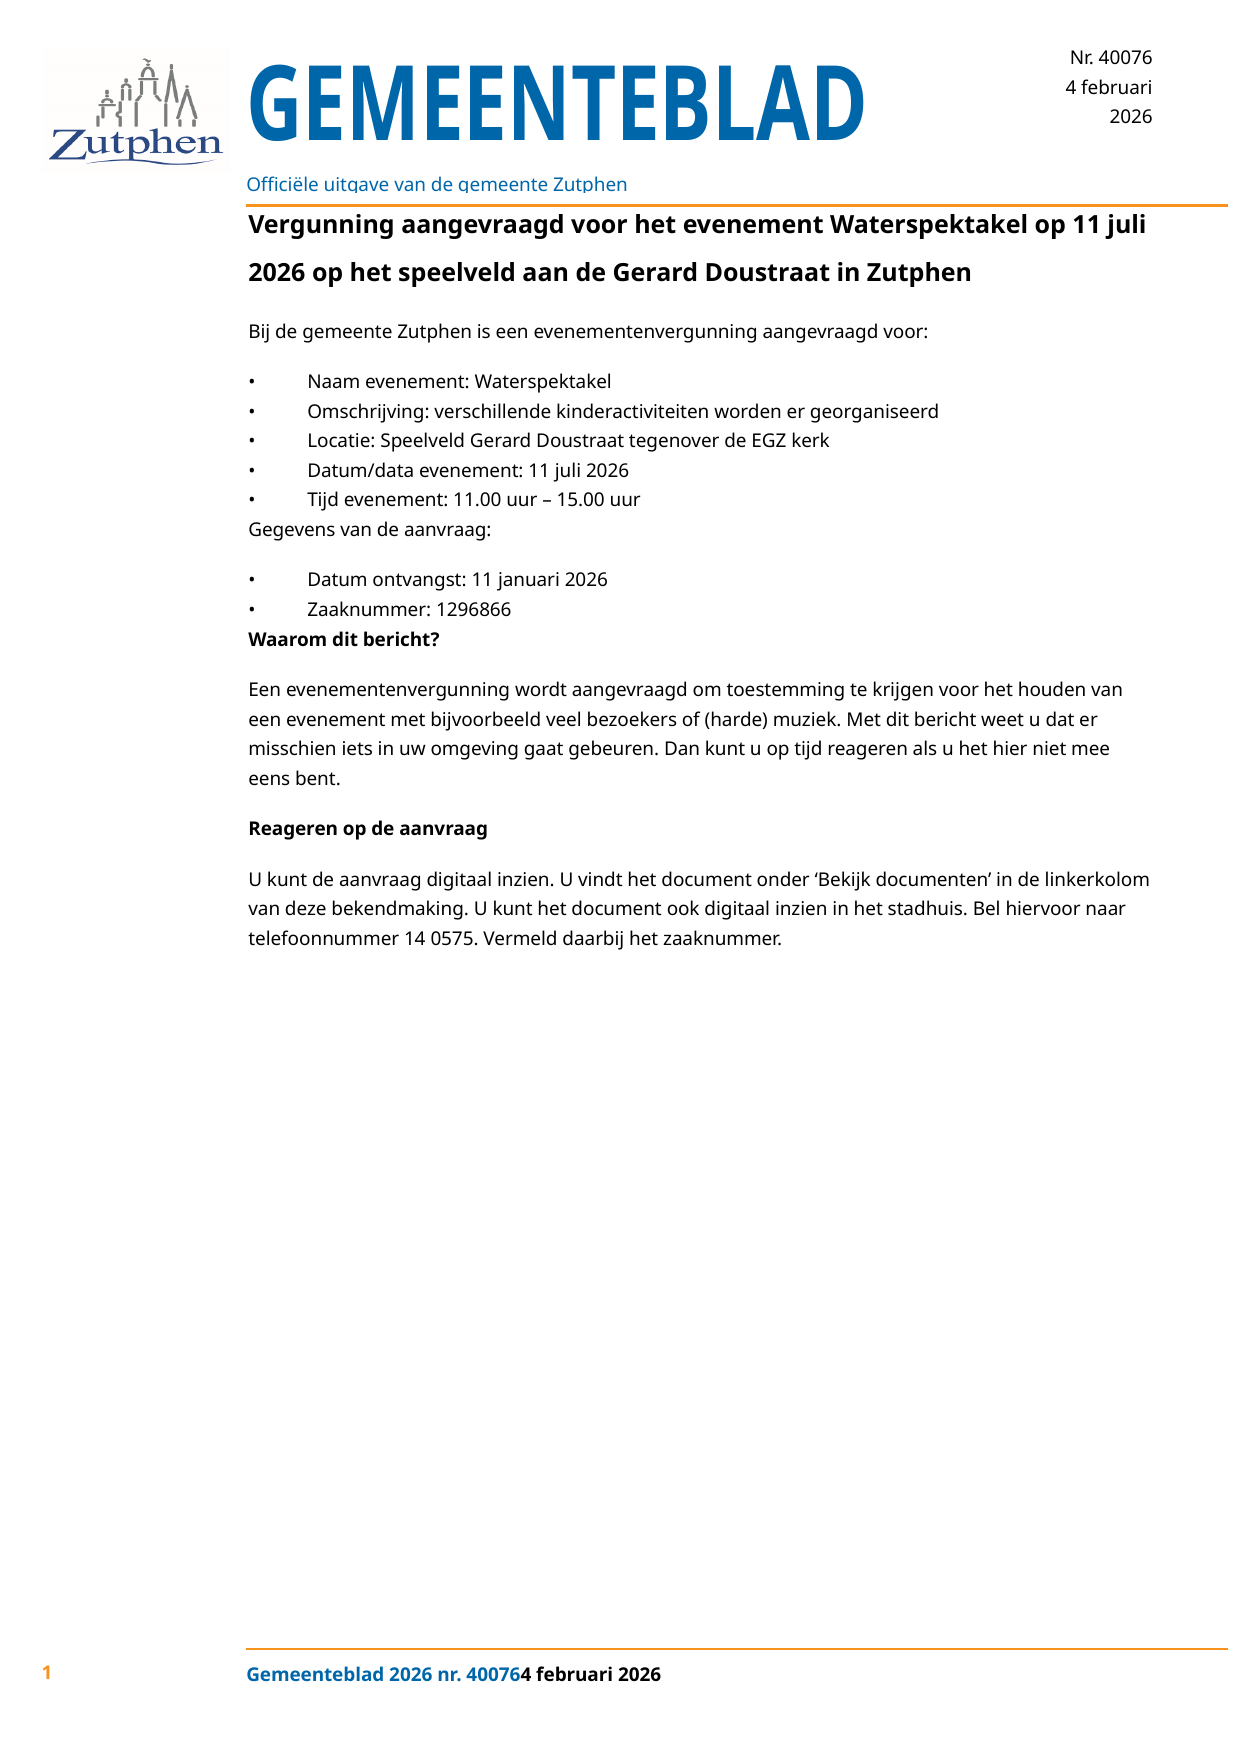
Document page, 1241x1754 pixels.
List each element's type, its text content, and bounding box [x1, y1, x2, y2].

list Datum ontvangst: 11 januari 2026 [248, 567, 1152, 592]
list Tijd evenement: 11.00 uur – 15.00 uur [248, 487, 1152, 512]
picture [41, 47, 231, 172]
text Vergunning aangevraagd voor het evenement Waterspektakel op 11 juli 2026 op het speelveld aan de Gerard Doustraat in Zutphen [248, 207, 1152, 288]
list Zaaknummer: 1296866 [248, 596, 1152, 622]
text Bij de gemeente Zutphen is een evenementenvergunning aangevraagd voor: [248, 318, 1152, 344]
text Waarom dit bericht? [248, 626, 1152, 652]
text Reageren op de aanvraag [248, 815, 1152, 841]
list Datum/data evenement: 11 juli 2026 [248, 457, 1152, 483]
text U kunt de aanvraag digitaal inzien. U vindt het document onder ‘Bekijk documenten’ in de linkerkolom van deze bekendmaking. U kunt het document ook digitaal inzien in het stadhuis. Bel hiervoor naar telefoonnummer 14 0575. Vermeld daarbij het zaaknummer. [248, 866, 1152, 951]
list Omschrijving: verschillende kinderactiviteiten worden er georganiseerd [248, 398, 1152, 424]
list Locatie: Speelveld Gerard Doustraat tegenover de EGZ kerk [248, 427, 1152, 453]
list Naam evenement: Waterspektakel [248, 368, 1152, 394]
text Een evenementenvergunning wordt aangevraagd om toestemming te krijgen voor het houden van een evenement met bijvoorbeeld veel bezoekers of (harde) muziek. Met dit bericht weet u dat er misschien iets in uw omgeving gaat gebeuren. Dan kunt u op tijd reageren als u het hier niet mee eens bent. [248, 676, 1152, 791]
text Gegevens van de aanvraag: [248, 516, 1152, 542]
